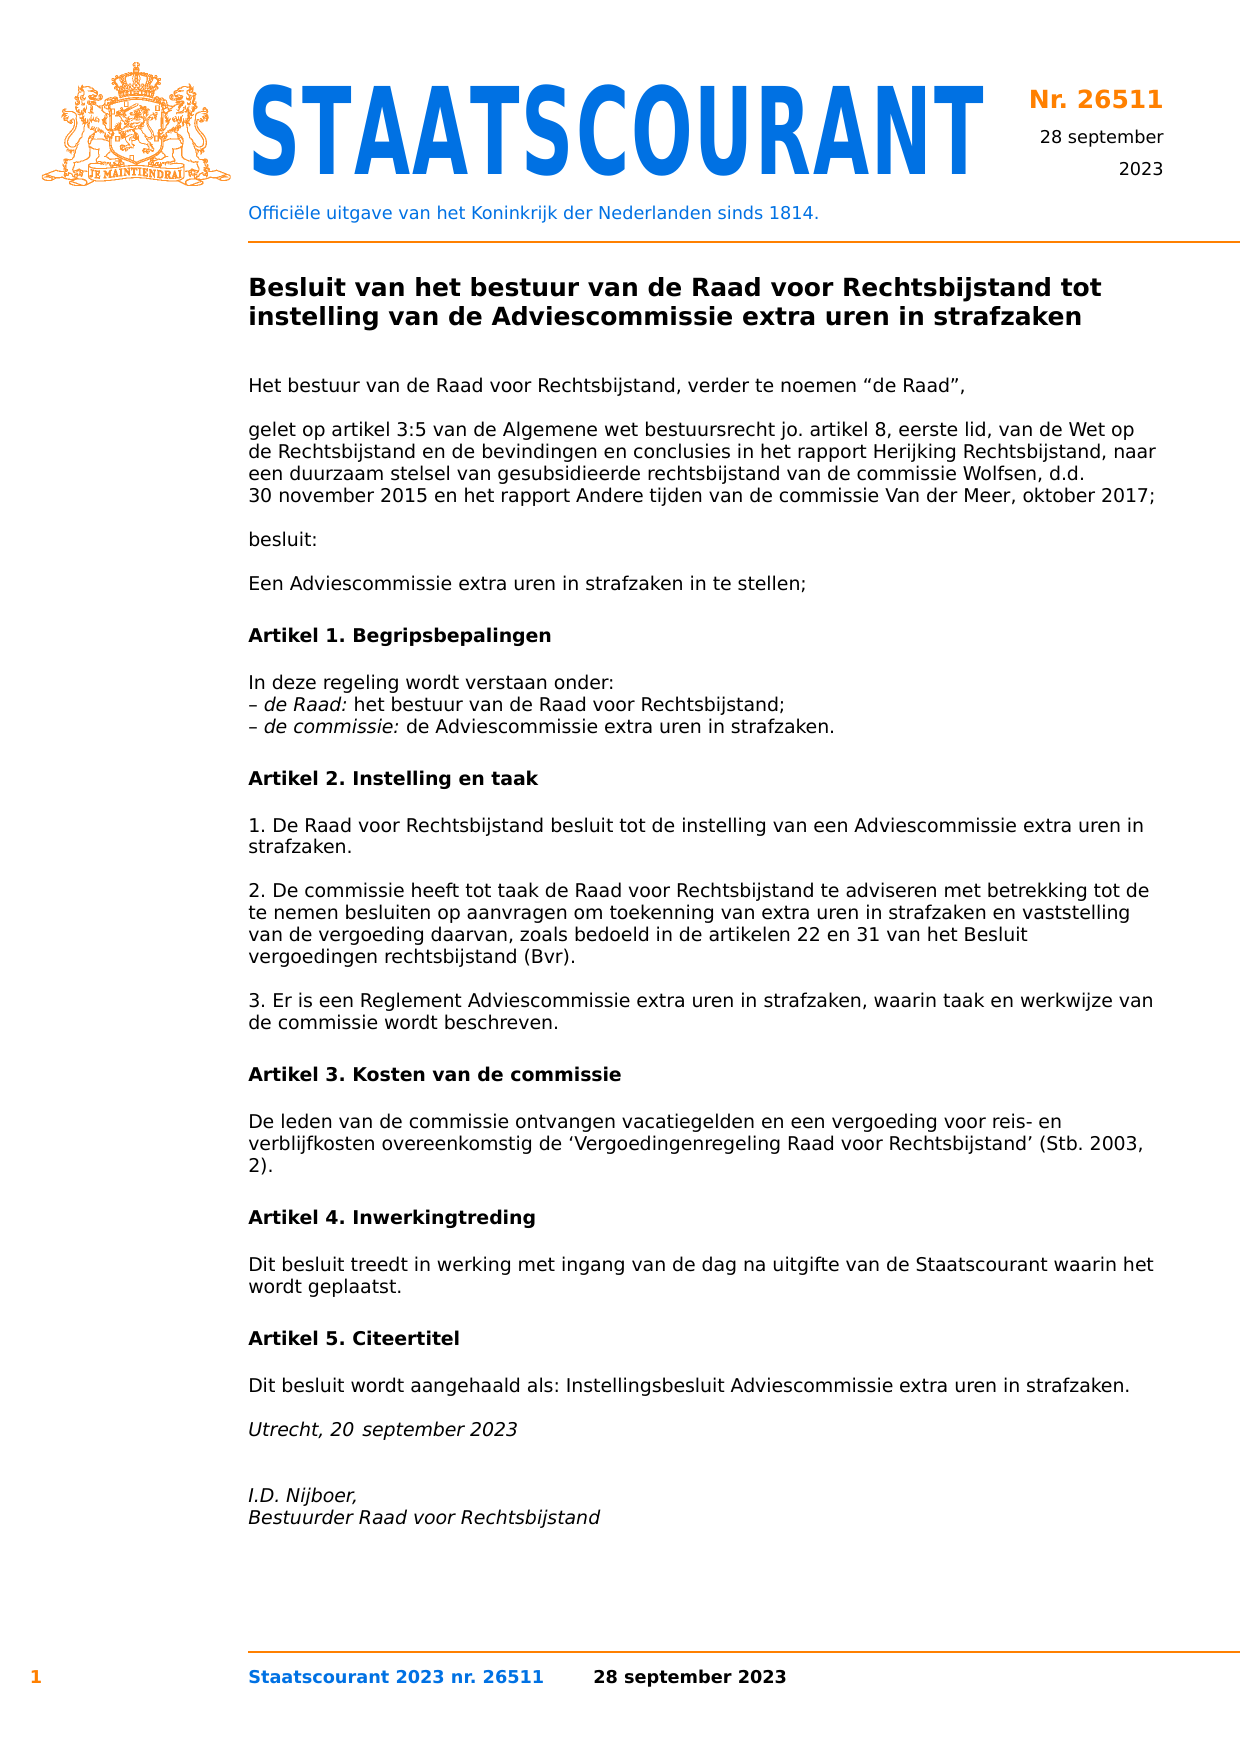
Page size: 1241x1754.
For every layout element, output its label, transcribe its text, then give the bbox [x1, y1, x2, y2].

table_header Nr. 26511 [998, 62, 1240, 121]
text Dit besluit wordt aangehaald als: Instellingsbesluit Adviescommissie extra uren in strafzaken. [248, 1375, 1163, 1397]
text I.D. Nijboer, Bestuurder Raad voor Rechtsbijstand [248, 1463, 1163, 1528]
subtitle Artikel 3. Kosten van de commissie [248, 1064, 1163, 1086]
subtitle Artikel 1. Begripsbepalingen [248, 624, 1163, 647]
text Een Adviescommissie extra uren in strafzaken in te stellen; [248, 573, 1163, 594]
text 1. De Raad voor Rechtsbijstand besluit tot de instelling van een Adviescommissie extra uren in strafzaken. [248, 814, 1163, 858]
text besluit: [248, 529, 1163, 551]
text – de commissie: de Adviescommissie extra uren in strafzaken. [248, 716, 1163, 737]
table_cell 28 september [998, 121, 1240, 153]
text De leden van de commissie ontvangen vacatiegelden en een vergoeding voor reis- en verblijfkosten overeenkomstig de ‘Vergoedingenregeling Raad voor Rechtsbijstand’ (Stb. 2003, 2). [248, 1111, 1163, 1177]
text Dit besluit treedt in werking met ingang van de dag na uitgifte van de Staatscourant waarin het wordt geplaatst. [248, 1254, 1163, 1298]
subtitle Besluit van het bestuur van de Raad voor Rechtsbijstand tot instelling van de Adviescommissie extra uren in strafzaken [248, 273, 1163, 331]
table_header STAATSCOURANT [248, 62, 998, 203]
text 2. De commissie heeft tot taak de Raad voor Rechtsbijstand te adviseren met betrekking tot de te nemen besluiten op aanvragen om toekenning van extra uren in strafzaken en vaststelling van de vergoeding daarvan, zoals bedoeld in de artikelen 22 en 31 van het Besluit vergoedingen rechtsbijstand (Bvr). [248, 880, 1163, 968]
subtitle Artikel 5. Citeertitel [248, 1328, 1163, 1350]
text gelet op artikel 3:5 van de Algemene wet bestuursrecht jo. artikel 8, eerste lid, van de Wet op de Rechtsbijstand en de bevindingen en conclusies in het rapport Herijking Rechtsbijstand, naar een duurzaam stelsel van gesubsidieerde rechtsbijstand van de commissie Wolfsen, d.d. 30 november 2015 en het rapport Andere tijden van de commissie Van der Meer, oktober 2017; [248, 419, 1163, 507]
table_header [25, 62, 248, 241]
text 3. Er is een Reglement Adviescommissie extra uren in strafzaken, waarin taak en werkwijze van de commissie wordt beschreven. [248, 990, 1163, 1034]
subtitle Artikel 4. Inwerkingtreding [248, 1207, 1163, 1229]
text Het bestuur van de Raad voor Rechtsbijstand, verder te noemen “de Raad”, [248, 375, 1163, 397]
text In deze regeling wordt verstaan onder: [248, 672, 1163, 693]
subtitle Artikel 2. Instelling en taak [248, 767, 1163, 789]
picture [41, 62, 231, 186]
table_cell 2023 [998, 153, 1240, 203]
text Utrecht, 20 september 2023 [248, 1419, 1163, 1441]
table_cell Officiële uitgave van het Koninkrijk der Nederlanden sinds 1814. [248, 203, 1240, 241]
text – de Raad: het bestuur van de Raad voor Rechtsbijstand; [248, 693, 1163, 716]
